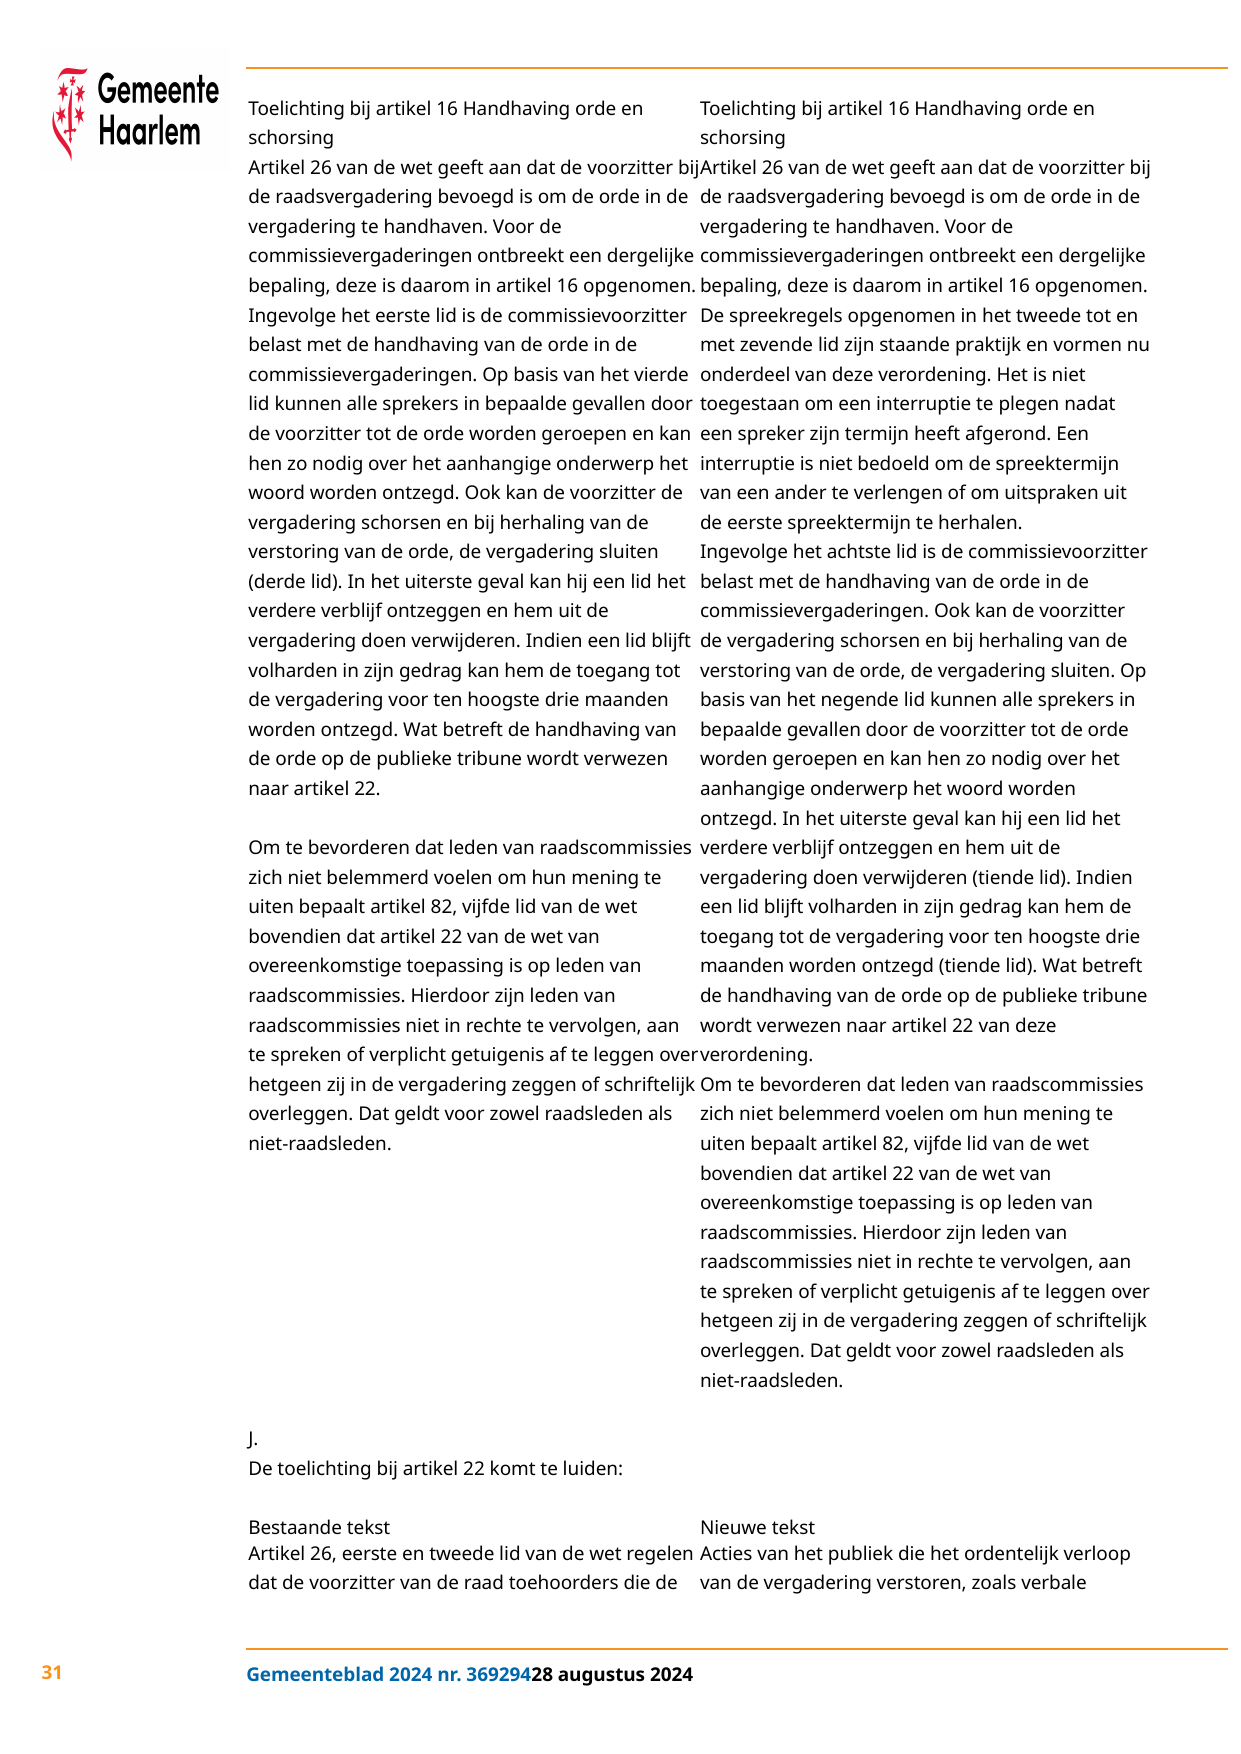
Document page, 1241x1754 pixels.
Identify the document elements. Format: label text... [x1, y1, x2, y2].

text J. [248, 1425, 1152, 1451]
text De toelichting bij artikel 22 komt te luiden: [248, 1455, 1152, 1481]
table_header Bestaande tekst [248, 1514, 700, 1540]
picture [41, 47, 231, 172]
table_cell Acties van het publiek die het ordentelijk verloop van de vergadering verstoren, zoals verbale [700, 1540, 1152, 1595]
table_header Nieuwe tekst [700, 1514, 1152, 1540]
table_cell Toelichting bij artikel 16 Handhaving orde en schorsing Artikel 26 van de wet geeft aan dat de voorzitter bij de raadsvergadering bevoegd is om de orde in de vergadering te handhaven. Voor de commissievergaderingen ontbreekt een dergelijke bepaling, deze is daarom in artikel 16 opgenomen. Ingevolge het eerste lid is de commissievoorzitter belast met de handhaving van de orde in de commissievergaderingen. Op basis van het vierde lid kunnen alle sprekers in bepaalde gevallen door de voorzitter tot de orde worden geroepen en kan hen zo nodig over het aanhangige onderwerp het woord worden ontzegd. Ook kan de voorzitter de vergadering schorsen en bij herhaling van de verstoring van de orde, de vergadering sluiten (derde lid). In het uiterste geval kan hij een lid het verdere verblijf ontzeggen en hem uit de vergadering doen verwijderen. Indien een lid blijft volharden in zijn gedrag kan hem de toegang tot de vergadering voor ten hoogste drie maanden worden ontzegd. Wat betreft de handhaving van de orde op de publieke tribune wordt verwezen naar artikel 22. Om te bevorderen dat leden van raadscommissies zich niet belemmerd voelen om hun mening te uiten bepaalt artikel 82, vijfde lid van de wet bovendien dat artikel 22 van de wet van overeenkomstige toepassing is op leden van raadscommissies. Hierdoor zijn leden van raadscommissies niet in rechte te vervolgen, aan te spreken of verplicht getuigenis af te leggen over hetgeen zij in de vergadering zeggen of schriftelijk overleggen. Dat geldt voor zowel raadsleden als niet-raadsleden. [248, 95, 700, 1393]
table_cell Artikel 26, eerste en tweede lid van de wet regelen dat de voorzitter van de raad toehoorders die de [248, 1540, 700, 1595]
table_cell Toelichting bij artikel 16 Handhaving orde en schorsing Artikel 26 van de wet geeft aan dat de voorzitter bij de raadsvergadering bevoegd is om de orde in de vergadering te handhaven. Voor de commissievergaderingen ontbreekt een dergelijke bepaling, deze is daarom in artikel 16 opgenomen. De spreekregels opgenomen in het tweede tot en met zevende lid zijn staande praktijk en vormen nu onderdeel van deze verordening. Het is niet toegestaan om een interruptie te plegen nadat een spreker zijn termijn heeft afgerond. Een interruptie is niet bedoeld om de spreektermijn van een ander te verlengen of om uitspraken uit de eerste spreektermijn te herhalen. Ingevolge het achtste lid is de commissievoorzitter belast met de handhaving van de orde in de commissievergaderingen. Ook kan de voorzitter de vergadering schorsen en bij herhaling van de verstoring van de orde, de vergadering sluiten. Op basis van het negende lid kunnen alle sprekers in bepaalde gevallen door de voorzitter tot de orde worden geroepen en kan hen zo nodig over het aanhangige onderwerp het woord worden ontzegd. In het uiterste geval kan hij een lid het verdere verblijf ontzeggen en hem uit de vergadering doen verwijderen (tiende lid). Indien een lid blijft volharden in zijn gedrag kan hem de toegang tot de vergadering voor ten hoogste drie maanden worden ontzegd (tiende lid). Wat betreft de handhaving van de orde op de publieke tribune wordt verwezen naar artikel 22 van deze verordening. Om te bevorderen dat leden van raadscommissies zich niet belemmerd voelen om hun mening te uiten bepaalt artikel 82, vijfde lid van de wet bovendien dat artikel 22 van de wet van overeenkomstige toepassing is op leden van raadscommissies. Hierdoor zijn leden van raadscommissies niet in rechte te vervolgen, aan te spreken of verplicht getuigenis af te leggen over hetgeen zij in de vergadering zeggen of schriftelijk overleggen. Dat geldt voor zowel raadsleden als niet-raadsleden. [700, 95, 1152, 1393]
